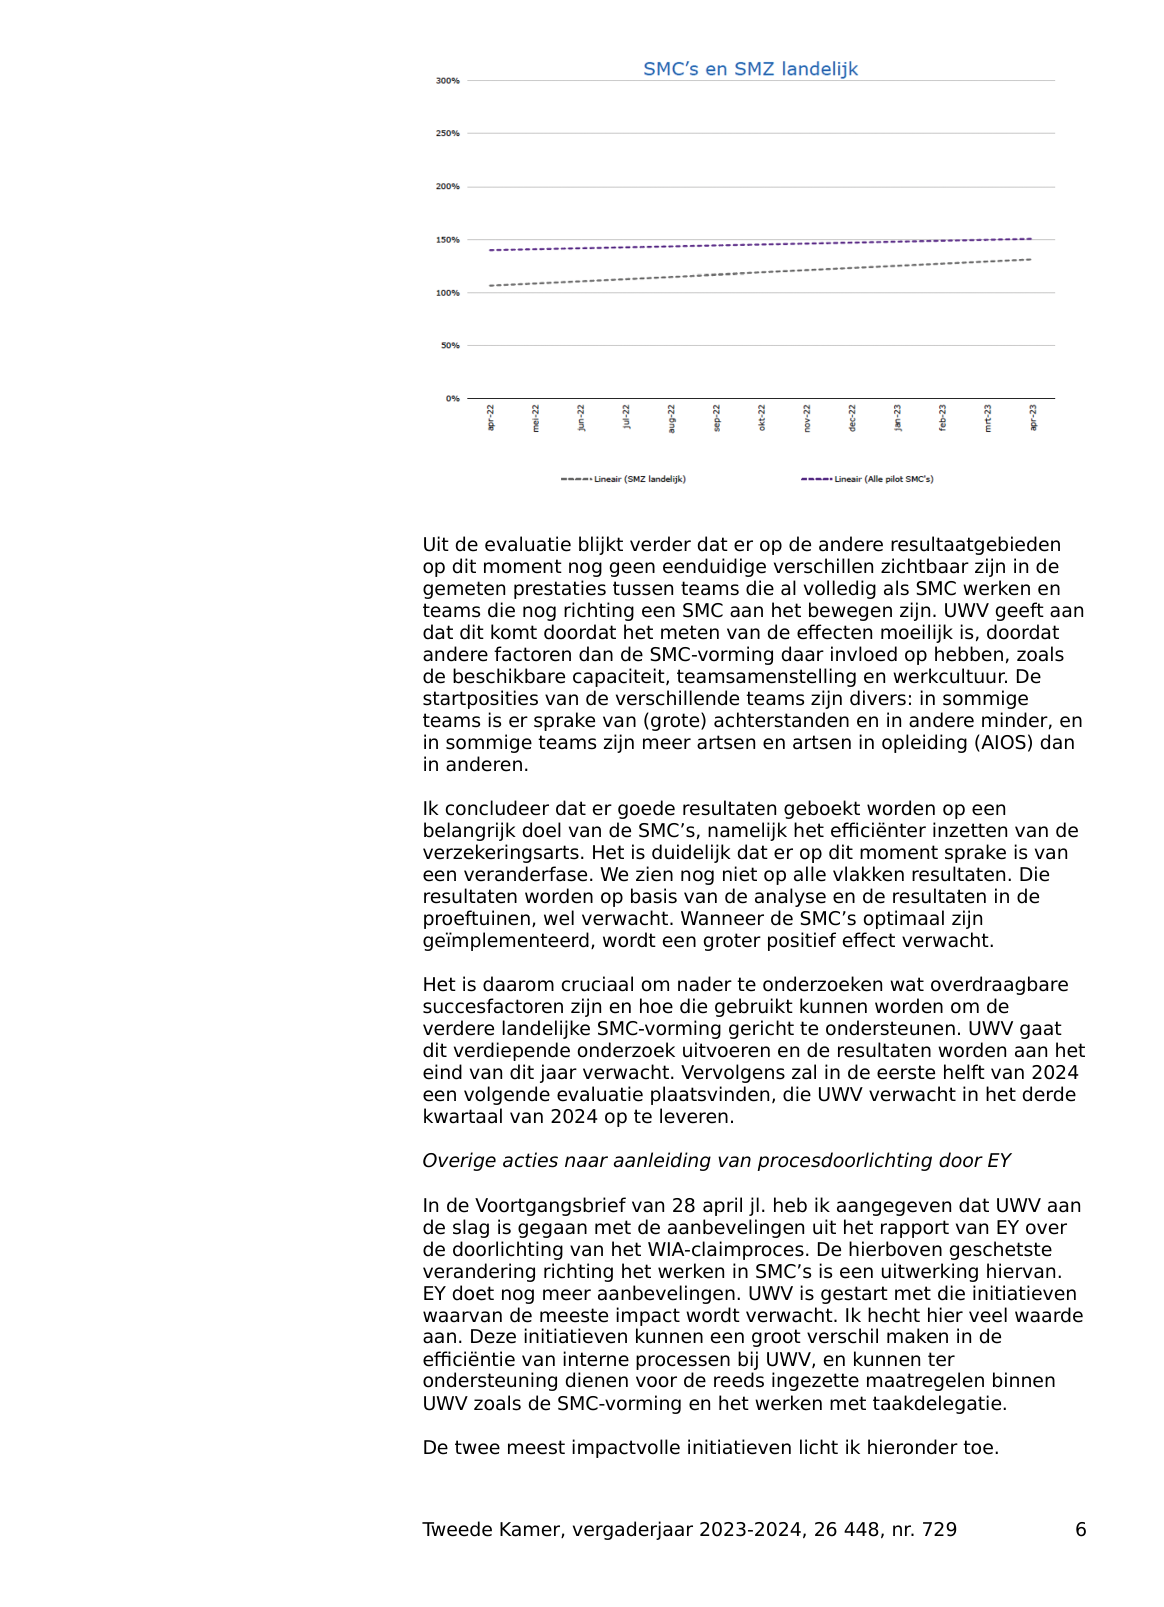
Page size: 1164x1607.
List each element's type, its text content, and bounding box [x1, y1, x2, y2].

text De twee meest impactvolle initiatieven licht ik hieronder toe. [422, 1437, 1087, 1458]
text Ik concludeer dat er goede resultaten geboekt worden op een belangrijk doel van de SMC’s, namelijk het efficiënter inzetten van de verzekeringsarts. Het is duidelijk dat er op dit moment sprake is van een veranderfase. We zien nog niet op alle vlakken resultaten. Die resultaten worden op basis van de analyse en de resultaten in de proeftuinen, wel verwacht. Wanneer de SMC’s optimaal zijn geïmplementeerd, wordt een groter positief effect verwacht. [422, 798, 1087, 952]
text In de Voortgangsbrief van 28 april jl. heb ik aangegeven dat UWV aan de slag is gegaan met de aanbevelingen uit het rapport van EY over de doorlichting van het WIA-claimproces. De hierboven geschetste verandering richting het werken in SMC’s is een uitwerking hiervan. EY doet nog meer aanbevelingen. UWV is gestart met die initiatieven waarvan de meeste impact wordt verwacht. Ik hecht hier veel waarde aan. Deze initiatieven kunnen een groot verschil maken in de efficiëntie van interne processen bij UWV, en kunnen ter ondersteuning dienen voor de reeds ingezette maatregelen binnen UWV zoals de SMC-vorming en het werken met taakdelegatie. [422, 1194, 1087, 1414]
subtitle Overige acties naar aanleiding van procesdoorlichting door EY [422, 1150, 1087, 1172]
text Uit de evaluatie blijkt verder dat er op de andere resultaatgebieden op dit moment nog geen eenduidige verschillen zichtbaar zijn in de gemeten prestaties tussen teams die al volledig als SMC werken en teams die nog richting een SMC aan het bewegen zijn. UWV geeft aan dat dit komt doordat het meten van de effecten moeilijk is, doordat andere factoren dan de SMC-vorming daar invloed op hebben, zoals de beschikbare capaciteit, teamsamenstelling en werkcultuur. De startposities van de verschillende teams zijn divers: in sommige teams is er sprake van (grote) achterstanden en in andere minder, en in sommige teams zijn meer artsen en artsen in opleiding (AIOS) dan in anderen. [422, 534, 1087, 776]
text Het is daarom cruciaal om nader te onderzoeken wat overdraagbare succesfactoren zijn en hoe die gebruikt kunnen worden om de verdere landelijke SMC-vorming gericht te ondersteunen. UWV gaat dit verdiepende onderzoek uitvoeren en de resultaten worden aan het eind van dit jaar verwacht. Vervolgens zal in de eerste helft van 2024 een volgende evaluatie plaatsvinden, die UWV verwacht in het derde kwartaal van 2024 op te leveren. [422, 974, 1087, 1128]
picture [422, 59, 1072, 491]
